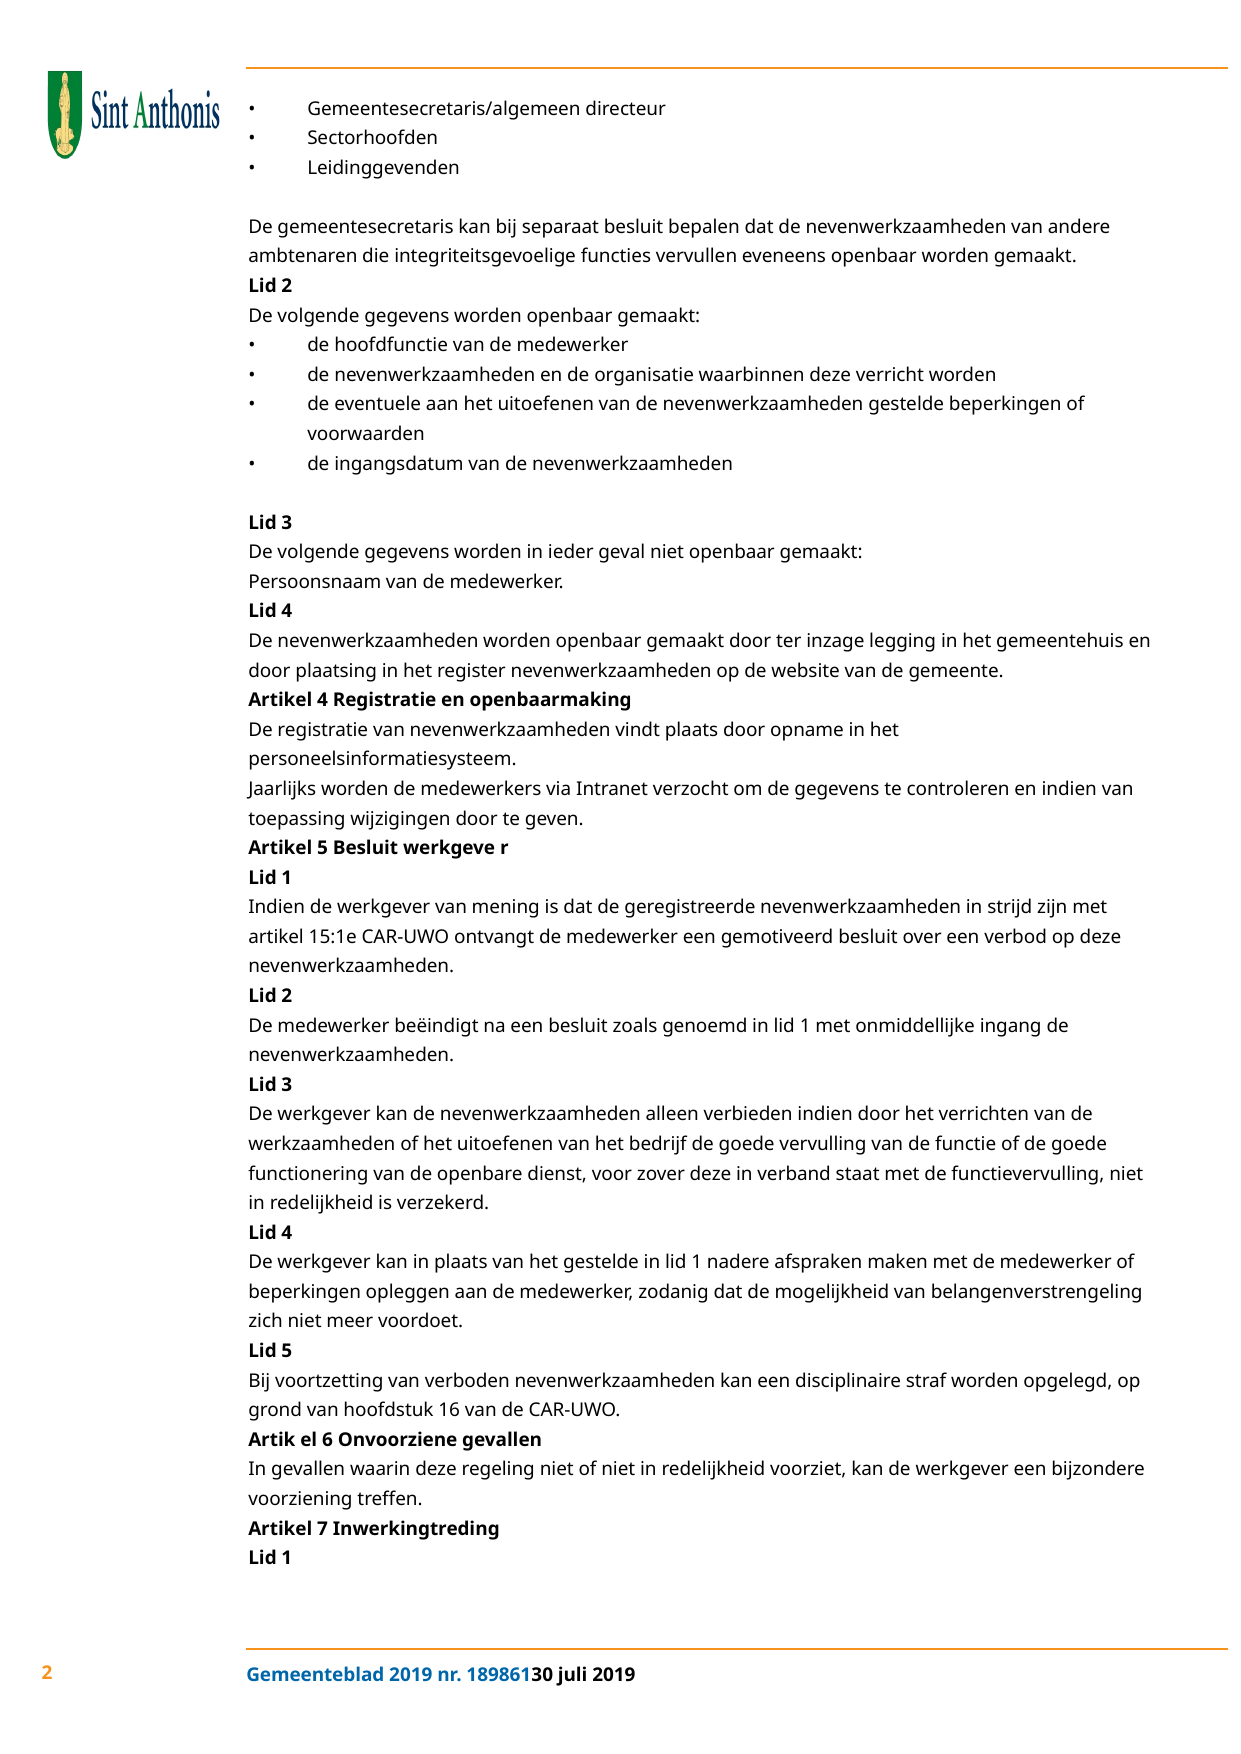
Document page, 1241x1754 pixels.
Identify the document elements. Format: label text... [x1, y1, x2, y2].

text Bij voortzetting van verboden nevenwerkzaamheden kan een disciplinaire straf worden opgelegd, op grond van hoofdstuk 16 van de CAR-UWO. [248, 1367, 1152, 1422]
text Lid 1 [248, 864, 1152, 890]
text Lid 2 [248, 982, 1152, 1008]
text Artikel 7 Inwerkingtreding [248, 1515, 1152, 1541]
list de eventuele aan het uitoefenen van de nevenwerkzaamheden gestelde beperkingen of voorwaarden [248, 391, 1152, 446]
text Jaarlijks worden de medewerkers via Intranet verzocht om de gegevens te controleren en indien van toepassing wijzigingen door te geven. [248, 775, 1152, 831]
text De medewerker beëindigt na een besluit zoals genoemd in lid 1 met onmiddellijke ingang de nevenwerkzaamheden. [248, 1012, 1152, 1067]
text Indien de werkgever van mening is dat de geregistreerde nevenwerkzaamheden in strijd zijn met artikel 15:1e CAR-UWO ontvangt de medewerker een gemotiveerd besluit over een verbod op deze nevenwerkzaamheden. [248, 893, 1152, 978]
text Lid 2 [248, 272, 1152, 298]
text Lid 5 [248, 1337, 1152, 1363]
text Persoonsnaam van de medewerker. [248, 568, 1152, 594]
text Artikel 4 Registratie en openbaarmaking [248, 686, 1152, 712]
text Lid 3 [248, 509, 1152, 535]
text De volgende gegevens worden openbaar gemaakt: [248, 302, 1152, 328]
text Lid 4 [248, 598, 1152, 623]
text De nevenwerkzaamheden worden openbaar gemaakt door ter inzage legging in het gemeentehuis en door plaatsing in het register nevenwerkzaamheden op de website van de gemeente. [248, 627, 1152, 683]
picture [41, 47, 231, 172]
text De volgende gegevens worden in ieder geval niet openbaar gemaakt: [248, 538, 1152, 564]
text Lid 3 [248, 1071, 1152, 1097]
list de hoofdfunctie van de medewerker [248, 331, 1152, 357]
list de ingangsdatum van de nevenwerkzaamheden [248, 450, 1152, 476]
text De werkgever kan in plaats van het gestelde in lid 1 nadere afspraken maken met de medewerker of beperkingen opleggen aan de medewerker, zodanig dat de mogelijkheid van belangenverstrengeling zich niet meer voordoet. [248, 1248, 1152, 1333]
text Artikel 5 Besluit werkgeve r [248, 834, 1152, 860]
text Lid 1 [248, 1544, 1152, 1570]
text De registratie van nevenwerkzaamheden vindt plaats door opname in het personeelsinformatiesysteem. [248, 716, 1152, 771]
text De werkgever kan de nevenwerkzaamheden alleen verbieden indien door het verrichten van de werkzaamheden of het uitoefenen van het bedrijf de goede vervulling van de functie of de goede functionering van de openbare dienst, voor zover deze in verband staat met de functievervulling, niet in redelijkheid is verzekerd. [248, 1101, 1152, 1215]
list Sectorhoofden [248, 124, 1152, 150]
list de nevenwerkzaamheden en de organisatie waarbinnen deze verricht worden [248, 361, 1152, 387]
text De gemeentesecretaris kan bij separaat besluit bepalen dat de nevenwerkzaamheden van andere ambtenaren die integriteitsgevoelige functies vervullen eveneens openbaar worden gemaakt. [248, 213, 1152, 268]
text Lid 4 [248, 1219, 1152, 1245]
list Gemeentesecretaris/algemeen directeur [248, 95, 1152, 121]
text In gevallen waarin deze regeling niet of niet in redelijkheid voorziet, kan de werkgever een bijzondere voorziening treffen. [248, 1456, 1152, 1511]
text Artik el 6 Onvoorziene gevallen [248, 1426, 1152, 1452]
list Leidinggevenden [248, 154, 1152, 180]
